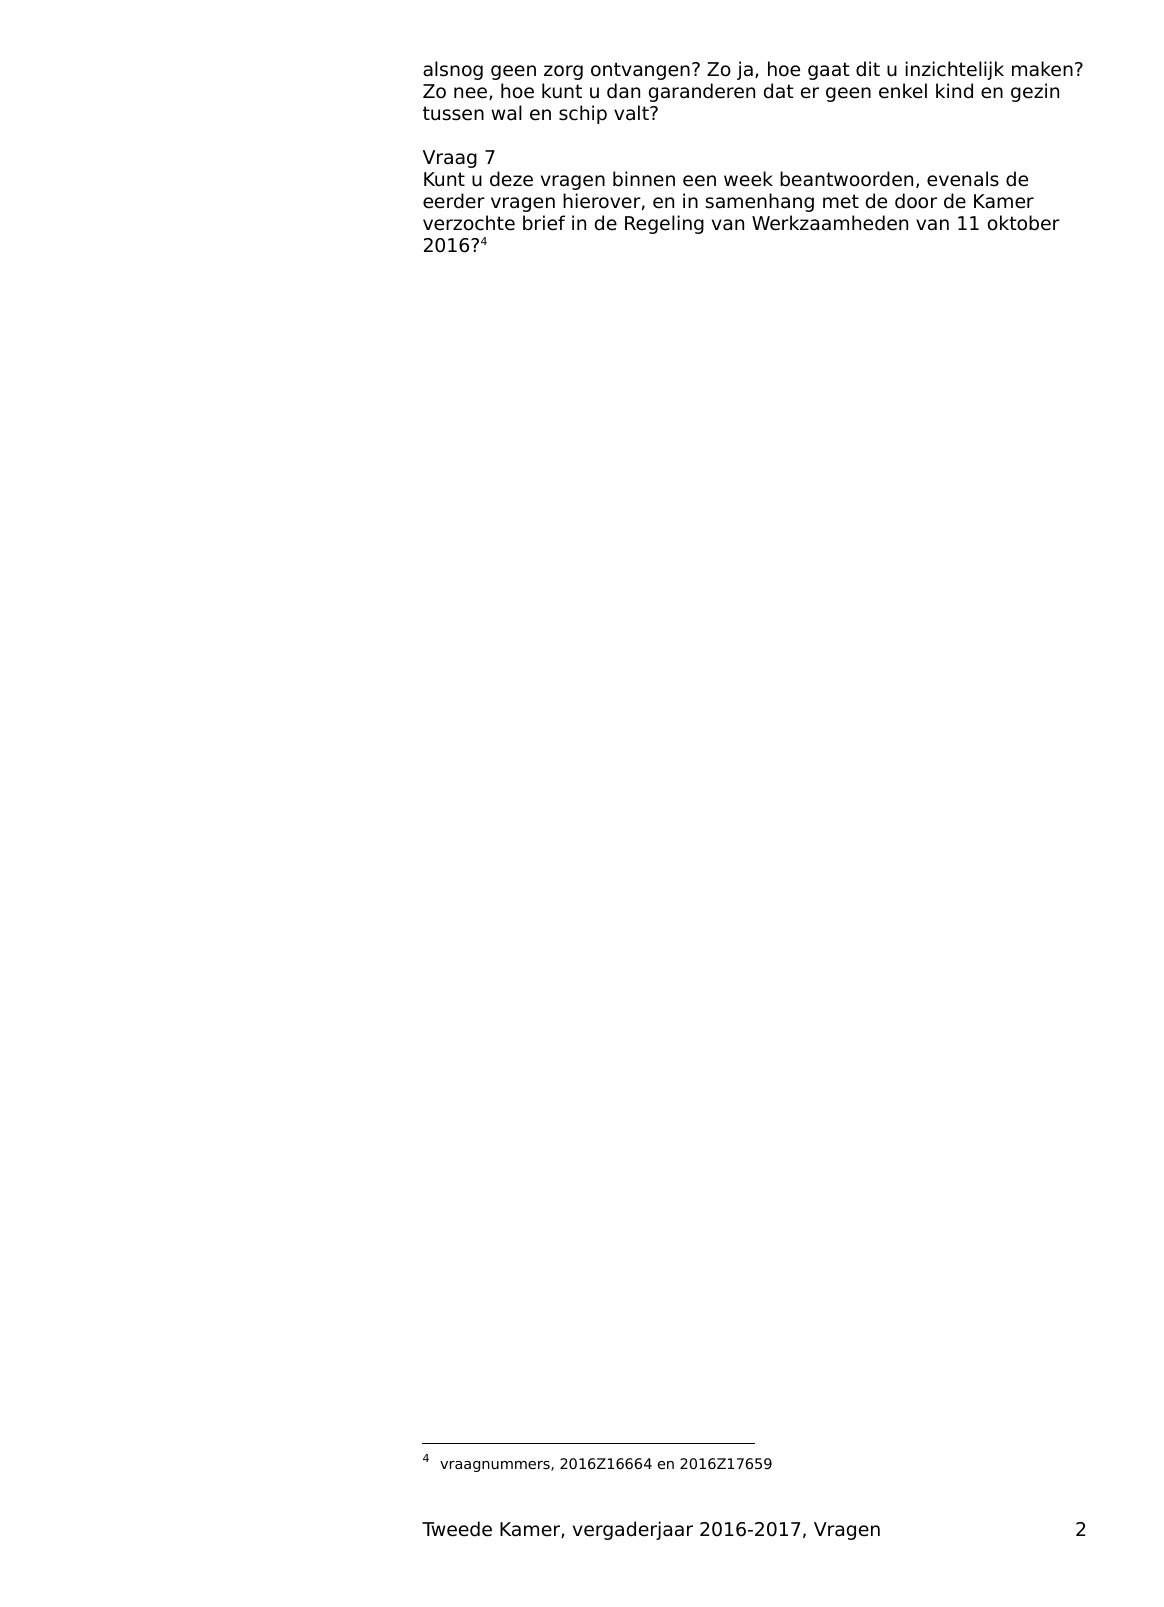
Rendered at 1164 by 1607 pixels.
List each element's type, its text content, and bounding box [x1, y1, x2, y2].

text Vraag 7 [422, 147, 1087, 169]
text vraagnummers, 2016Z16664 en 2016Z17659 [422, 1452, 1087, 1474]
text Kunt u deze vragen binnen een week beantwoorden, evenals de eerder vragen hierover, en in samenhang met de door de Kamer verzochte brief in de Regeling van Werkzaamheden van 11 oktober 2016? [422, 169, 1087, 257]
text alsnog geen zorg ontvangen? Zo ja, hoe gaat dit u inzichtelijk maken? Zo nee, hoe kunt u dan garanderen dat er geen enkel kind en gezin tussen wal en schip valt? [422, 59, 1087, 125]
